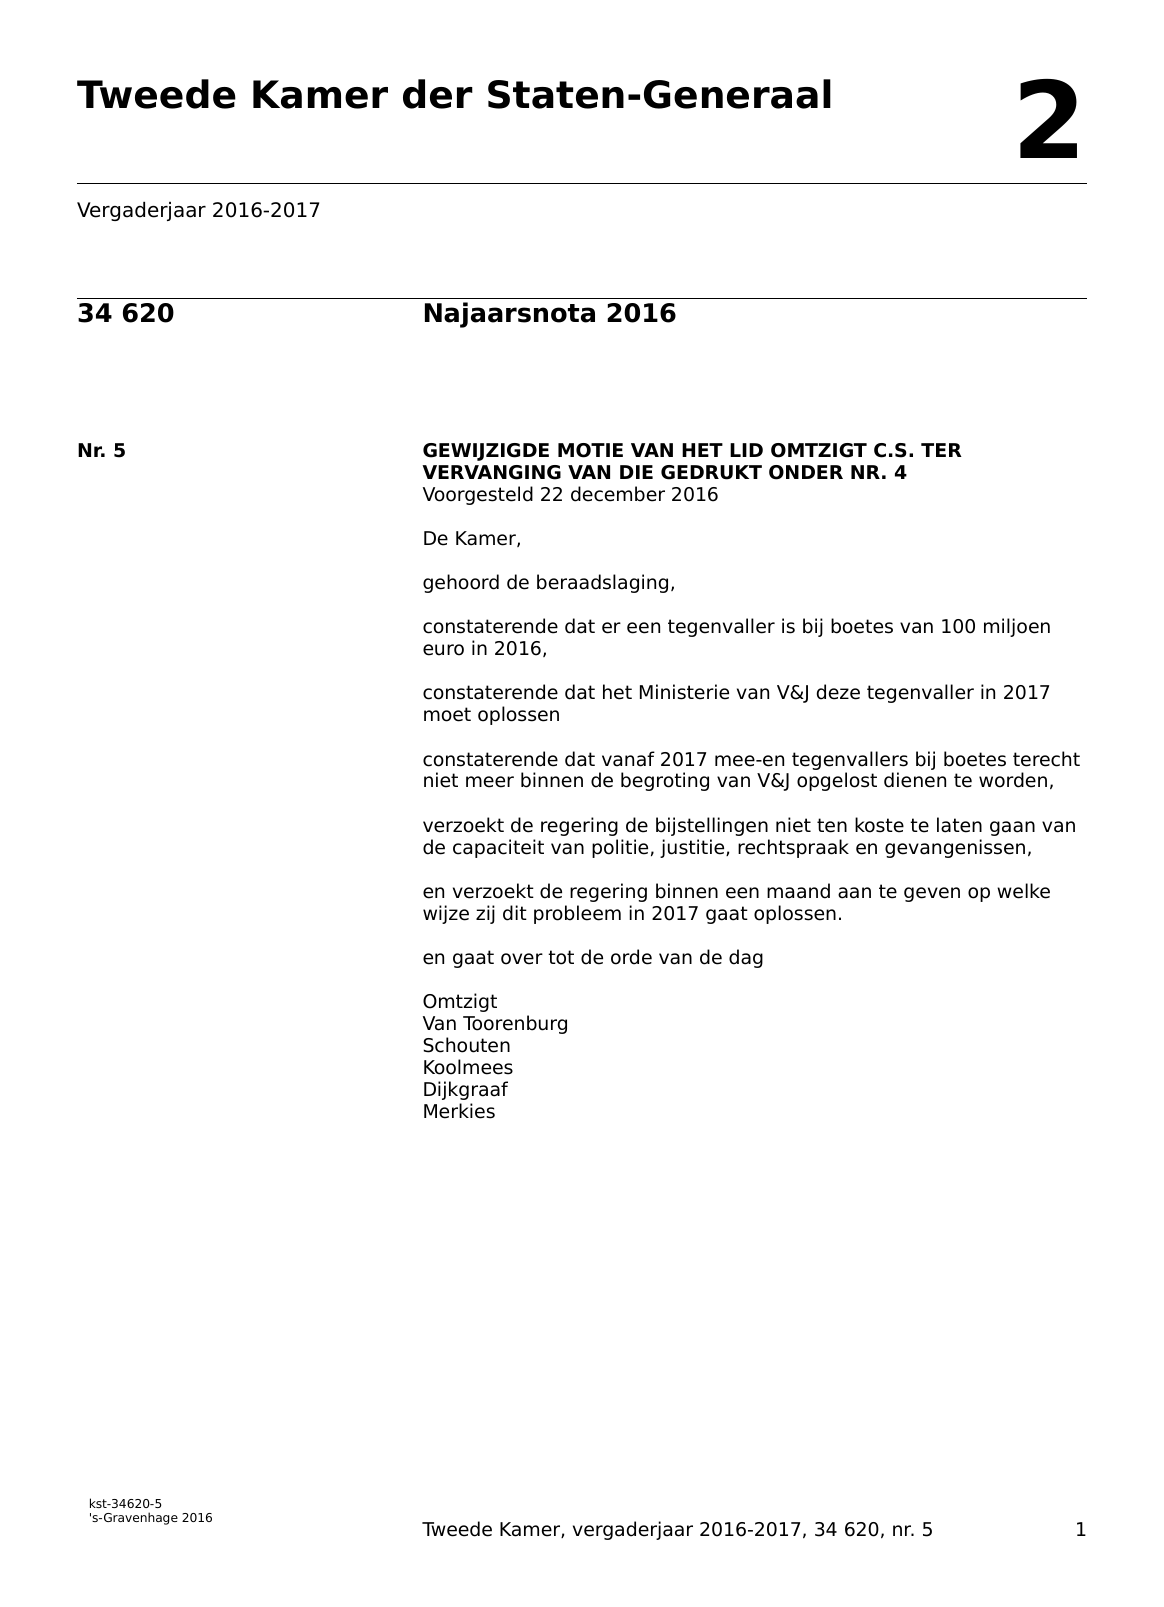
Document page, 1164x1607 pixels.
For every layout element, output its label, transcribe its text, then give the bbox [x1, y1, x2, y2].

text constaterende dat het Ministerie van V&J deze tegenvaller in 2017 moet oplossen [422, 682, 1087, 726]
text constaterende dat er een tegenvaller is bij boetes van 100 miljoen euro in 2016, [422, 616, 1087, 660]
subtitle Nr. 5 GEWIJZIGDE MOTIE VAN HET LID OMTZIGT C.S. TER VERVANGING VAN DIE GEDRUKT ONDER NR. 4 [77, 440, 1087, 484]
text De Kamer, [422, 528, 1087, 550]
table_header Tweede Kamer der Staten-Generaal [77, 59, 886, 183]
text en gaat over tot de orde van de dag [422, 947, 1087, 969]
text Voorgesteld 22 december 2016 [422, 484, 1087, 506]
text constaterende dat vanaf 2017 mee-en tegenvallers bij boetes terecht niet meer binnen de begroting van V&J opgelost dienen te worden, [422, 748, 1087, 792]
text Omtzigt [422, 991, 1087, 1013]
table_cell Vergaderjaar 2016-2017 [77, 184, 1087, 298]
text Merkies [422, 1101, 1087, 1123]
subtitle 34 620 Najaarsnota 2016 [77, 299, 1087, 329]
text 's-Gravenhage 2016 [88, 1511, 323, 1525]
table_header 2 [886, 59, 1087, 183]
text Dijkgraaf [422, 1079, 1087, 1101]
text en verzoekt de regering binnen een maand aan te geven op welke wijze zij dit probleem in 2017 gaat oplossen. [422, 881, 1087, 925]
text verzoekt de regering de bijstellingen niet ten koste te laten gaan van de capaciteit van politie, justitie, rechtspraak en gevangenissen, [422, 814, 1087, 858]
text kst-34620-5 [88, 1497, 323, 1511]
text gehoord de beraadslaging, [422, 572, 1087, 594]
text Van Toorenburg [422, 1013, 1087, 1035]
text Koolmees [422, 1057, 1087, 1079]
text Schouten [422, 1035, 1087, 1057]
